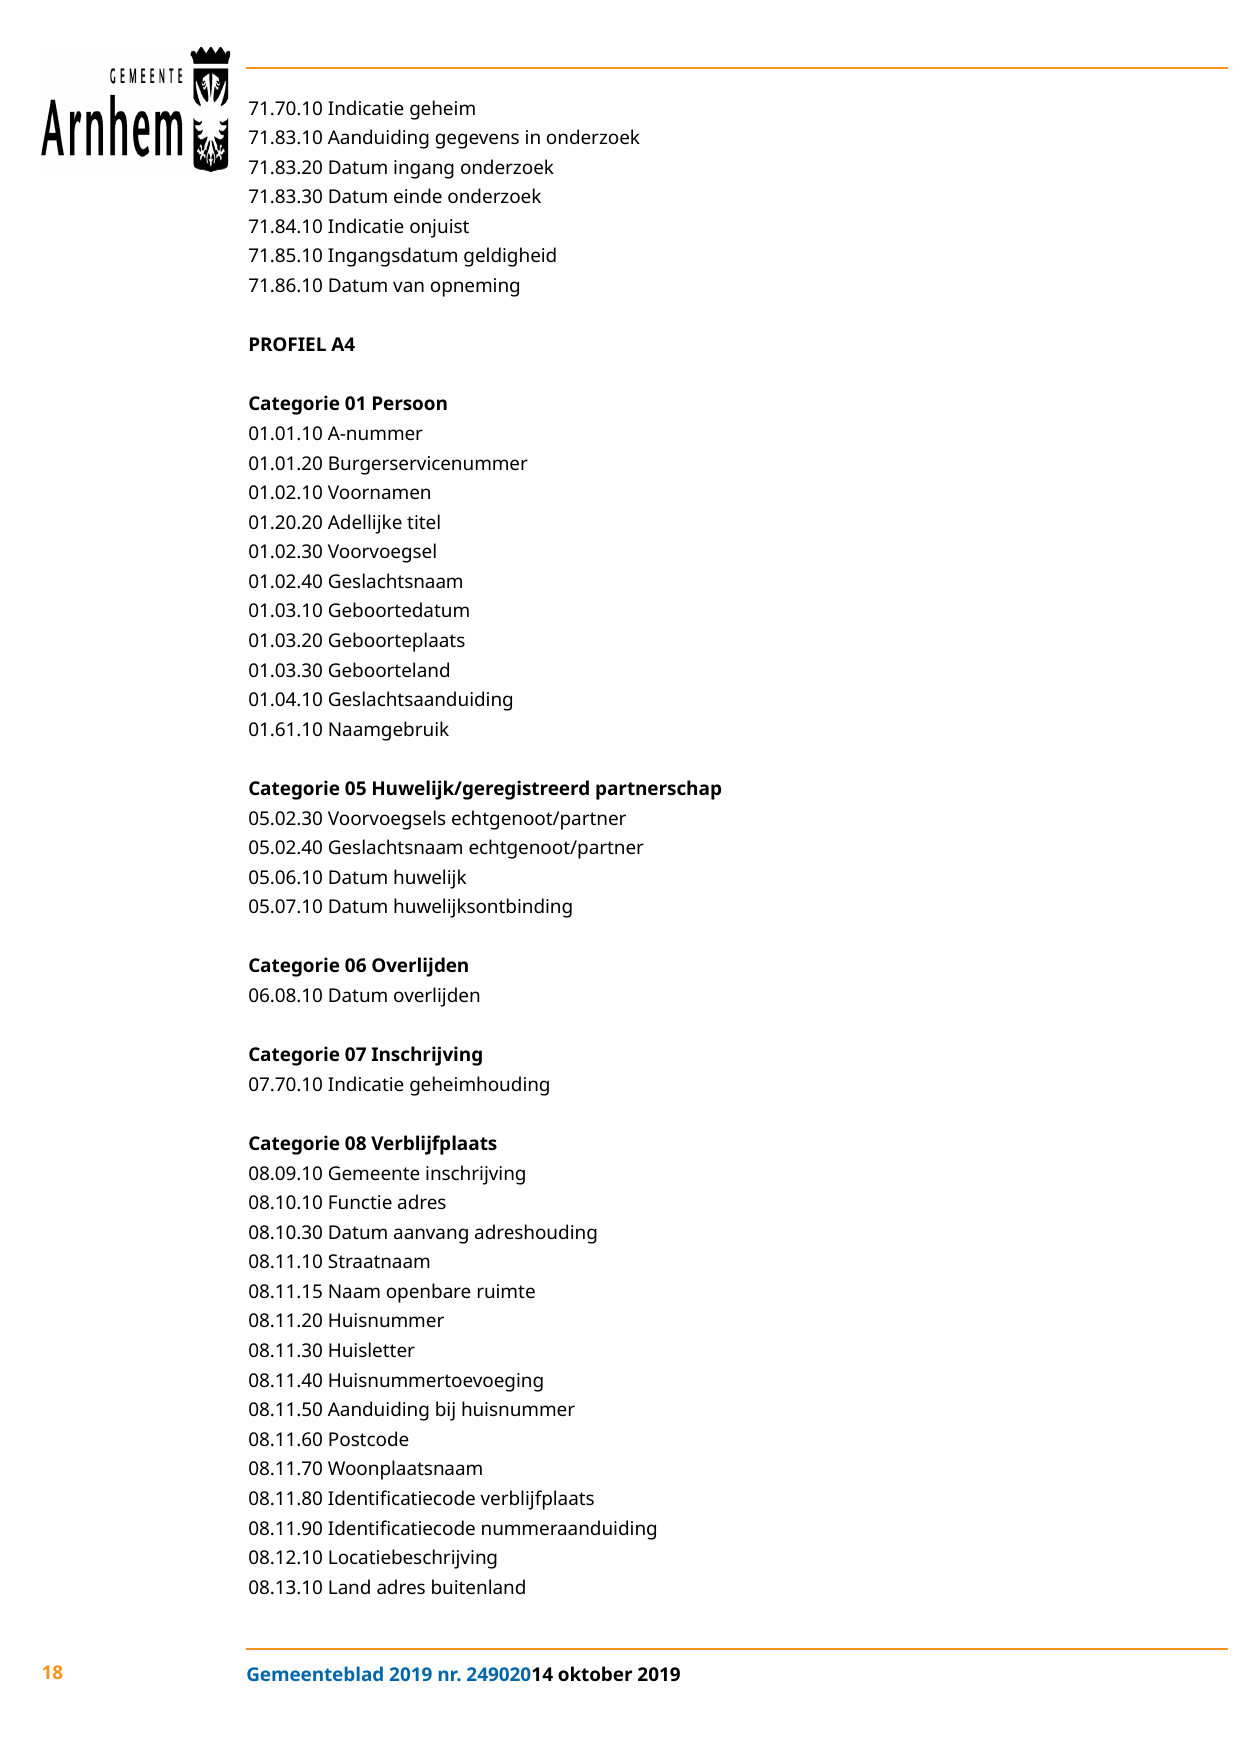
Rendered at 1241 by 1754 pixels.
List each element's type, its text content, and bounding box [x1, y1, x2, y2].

text 01.03.10 Geboortedatum [248, 598, 1152, 623]
text 08.11.40 Huisnummertoevoeging [248, 1367, 1152, 1393]
text 01.02.10 Voornamen [248, 479, 1152, 505]
text 01.04.10 Geslachtsaanduiding [248, 686, 1152, 712]
text Categorie 06 Overlijden [248, 953, 1152, 978]
text 06.08.10 Datum overlijden [248, 982, 1152, 1008]
text 01.03.20 Geboorteplaats [248, 627, 1152, 653]
text 08.11.50 Aanduiding bij huisnummer [248, 1396, 1152, 1422]
text Categorie 05 Huwelijk/geregistreerd partnerschap [248, 775, 1152, 801]
text 08.12.10 Locatiebeschrijving [248, 1544, 1152, 1570]
text 08.11.90 Identificatiecode nummeraanduiding [248, 1515, 1152, 1541]
text 08.11.15 Naam openbare ruimte [248, 1278, 1152, 1304]
text 01.03.30 Geboorteland [248, 657, 1152, 683]
text Categorie 08 Verblijfplaats [248, 1130, 1152, 1156]
picture [41, 47, 231, 172]
text 05.06.10 Datum huwelijk [248, 864, 1152, 890]
text 07.70.10 Indicatie geheimhouding [248, 1071, 1152, 1097]
text 08.11.30 Huisletter [248, 1337, 1152, 1363]
text 08.11.80 Identificatiecode verblijfplaats [248, 1485, 1152, 1511]
text 08.11.60 Postcode [248, 1426, 1152, 1452]
text 08.10.30 Datum aanvang adreshouding [248, 1219, 1152, 1245]
text 01.20.20 Adellijke titel [248, 509, 1152, 535]
text Categorie 01 Persoon [248, 391, 1152, 416]
text 01.61.10 Naamgebruik [248, 716, 1152, 742]
text 01.02.40 Geslachtsnaam [248, 568, 1152, 594]
text 05.07.10 Datum huwelijksontbinding [248, 893, 1152, 919]
text 01.02.30 Voorvoegsel [248, 538, 1152, 564]
text 08.09.10 Gemeente inschrijving [248, 1160, 1152, 1186]
text 71.85.10 Ingangsdatum geldigheid [248, 243, 1152, 268]
text 01.01.10 A-nummer [248, 420, 1152, 446]
text 71.83.10 Aanduiding gegevens in onderzoek [248, 124, 1152, 150]
text Categorie 07 Inschrijving [248, 1041, 1152, 1067]
text 05.02.30 Voorvoegsels echtgenoot/partner [248, 805, 1152, 831]
text 71.83.20 Datum ingang onderzoek [248, 154, 1152, 180]
text 08.10.10 Functie adres [248, 1189, 1152, 1215]
text 08.11.10 Straatnaam [248, 1248, 1152, 1274]
text 71.70.10 Indicatie geheim [248, 95, 1152, 121]
text 01.01.20 Burgerservicenummer [248, 450, 1152, 476]
text 08.11.70 Woonplaatsnaam [248, 1456, 1152, 1481]
text PROFIEL A4 [248, 331, 1152, 357]
text 08.13.10 Land adres buitenland [248, 1574, 1152, 1600]
text 71.86.10 Datum van opneming [248, 272, 1152, 298]
text 05.02.40 Geslachtsnaam echtgenoot/partner [248, 834, 1152, 860]
text 71.83.30 Datum einde onderzoek [248, 183, 1152, 209]
text 08.11.20 Huisnummer [248, 1308, 1152, 1333]
text 71.84.10 Indicatie onjuist [248, 213, 1152, 239]
